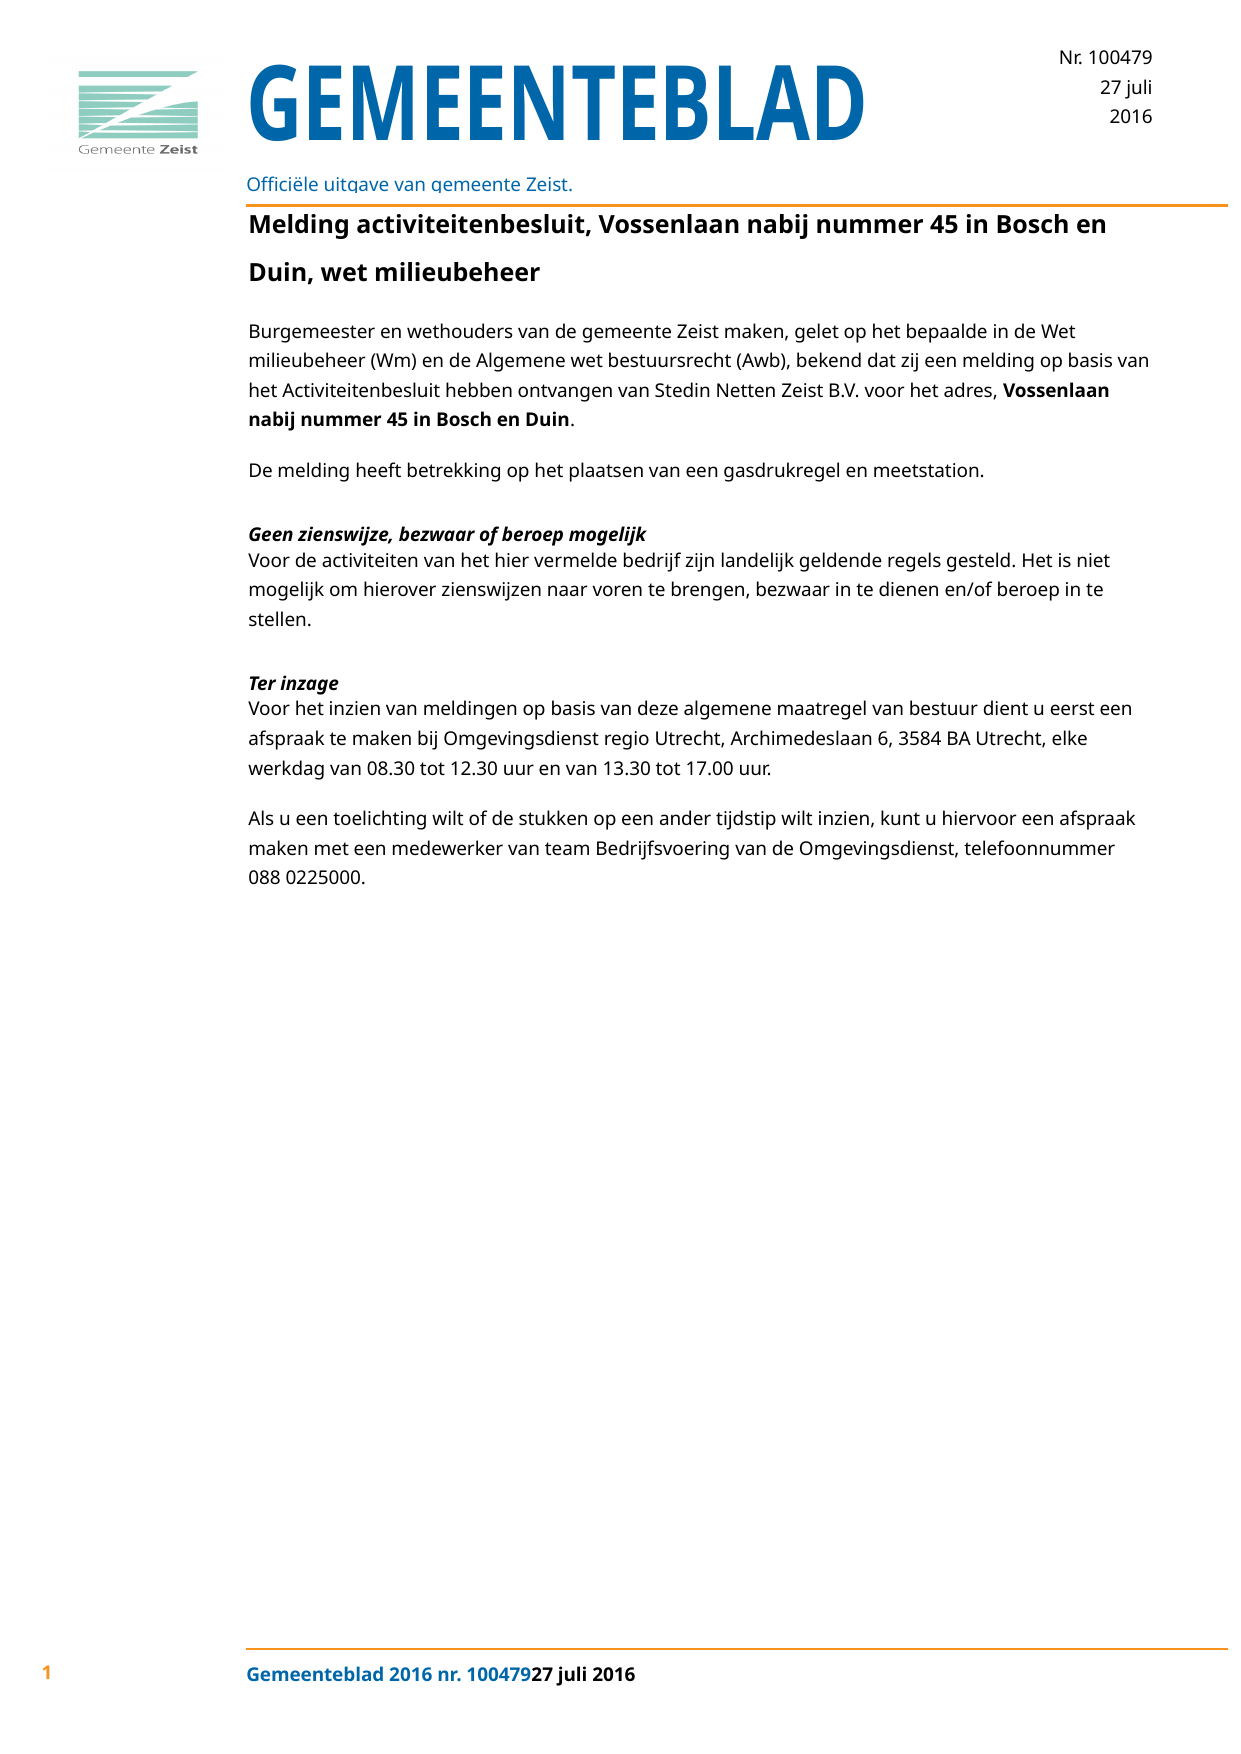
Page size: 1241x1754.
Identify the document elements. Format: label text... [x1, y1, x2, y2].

text Burgemeester en wethouders van de gemeente Zeist maken, gelet op het bepaalde in de Wet milieubeheer (Wm) en de Algemene wet bestuursrecht (Awb), bekend dat zij een melding op basis van het Activiteitenbesluit hebben ontvangen van Stedin Netten Zeist B.V. voor het adres, Vossenlaan nabij nummer 45 in Bosch en Duin. [248, 318, 1152, 432]
text Melding activiteitenbesluit, Vossenlaan nabij nummer 45 in Bosch en Duin, wet milieubeheer [248, 207, 1152, 288]
text De melding heeft betrekking op het plaatsen van een gasdrukregel en meetstation. [248, 457, 1152, 483]
text Voor de activiteiten van het hier vermelde bedrijf zijn landelijk geldende regels gesteld. Het is niet mogelijk om hierover zienswijzen naar voren te brengen, bezwaar in te dienen en/of beroep in te stellen. [248, 547, 1152, 632]
text Geen zienswijze, bezwaar of beroep mogelijk [248, 521, 1152, 547]
picture [41, 47, 231, 172]
text Als u een toelichting wilt of de stukken op een ander tijdstip wilt inzien, kunt u hiervoor een afspraak maken met een medewerker van team Bedrijfsvoering van de Omgevingsdienst, telefoonnummer 088 0225000. [248, 805, 1152, 890]
text Ter inzage [248, 670, 1152, 696]
text Voor het inzien van meldingen op basis van deze algemene maatregel van bestuur dient u eerst een afspraak te maken bij Omgevingsdienst regio Utrecht, Archimedeslaan 6, 3584 BA Utrecht, elke werkdag van 08.30 tot 12.30 uur en van 13.30 tot 17.00 uur. [248, 696, 1152, 781]
